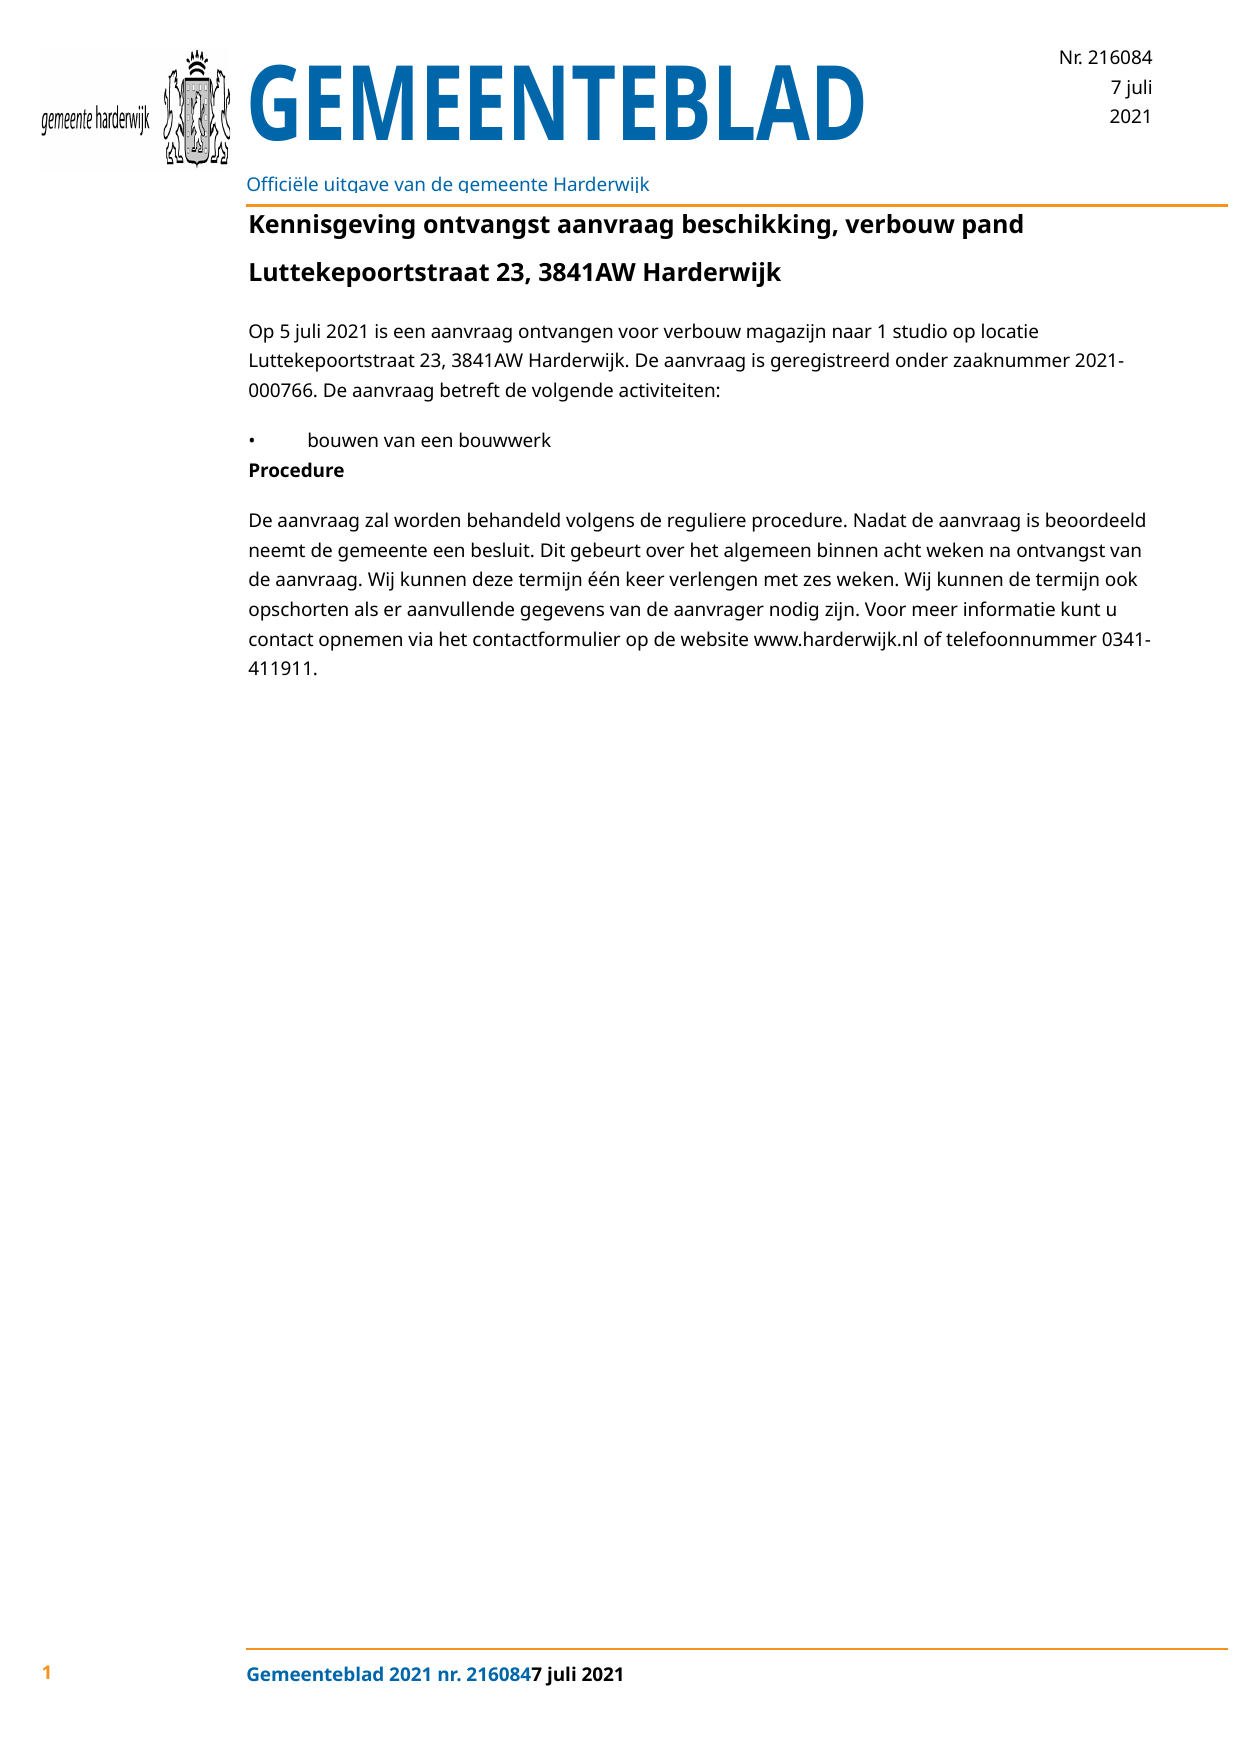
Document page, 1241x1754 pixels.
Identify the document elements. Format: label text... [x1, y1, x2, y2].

picture [41, 47, 231, 172]
text Op 5 juli 2021 is een aanvraag ontvangen voor verbouw magazijn naar 1 studio op locatie Luttekepoortstraat 23, 3841AW Harderwijk. De aanvraag is geregistreerd onder zaaknummer 2021-000766. De aanvraag betreft de volgende activiteiten: [248, 318, 1152, 403]
text Kennisgeving ontvangst aanvraag beschikking, verbouw pand Luttekepoortstraat 23, 3841AW Harderwijk [248, 207, 1152, 288]
text De aanvraag zal worden behandeld volgens de reguliere procedure. Nadat de aanvraag is beoordeeld neemt de gemeente een besluit. Dit gebeurt over het algemeen binnen acht weken na ontvangst van de aanvraag. Wij kunnen deze termijn één keer verlengen met zes weken. Wij kunnen de termijn ook opschorten als er aanvullende gegevens van de aanvrager nodig zijn. Voor meer informatie kunt u contact opnemen via het contactformulier op de website www.harderwijk.nl of telefoonnummer 0341-411911. [248, 507, 1152, 681]
text Procedure [248, 457, 1152, 483]
list bouwen van een bouwwerk [248, 427, 1152, 453]
